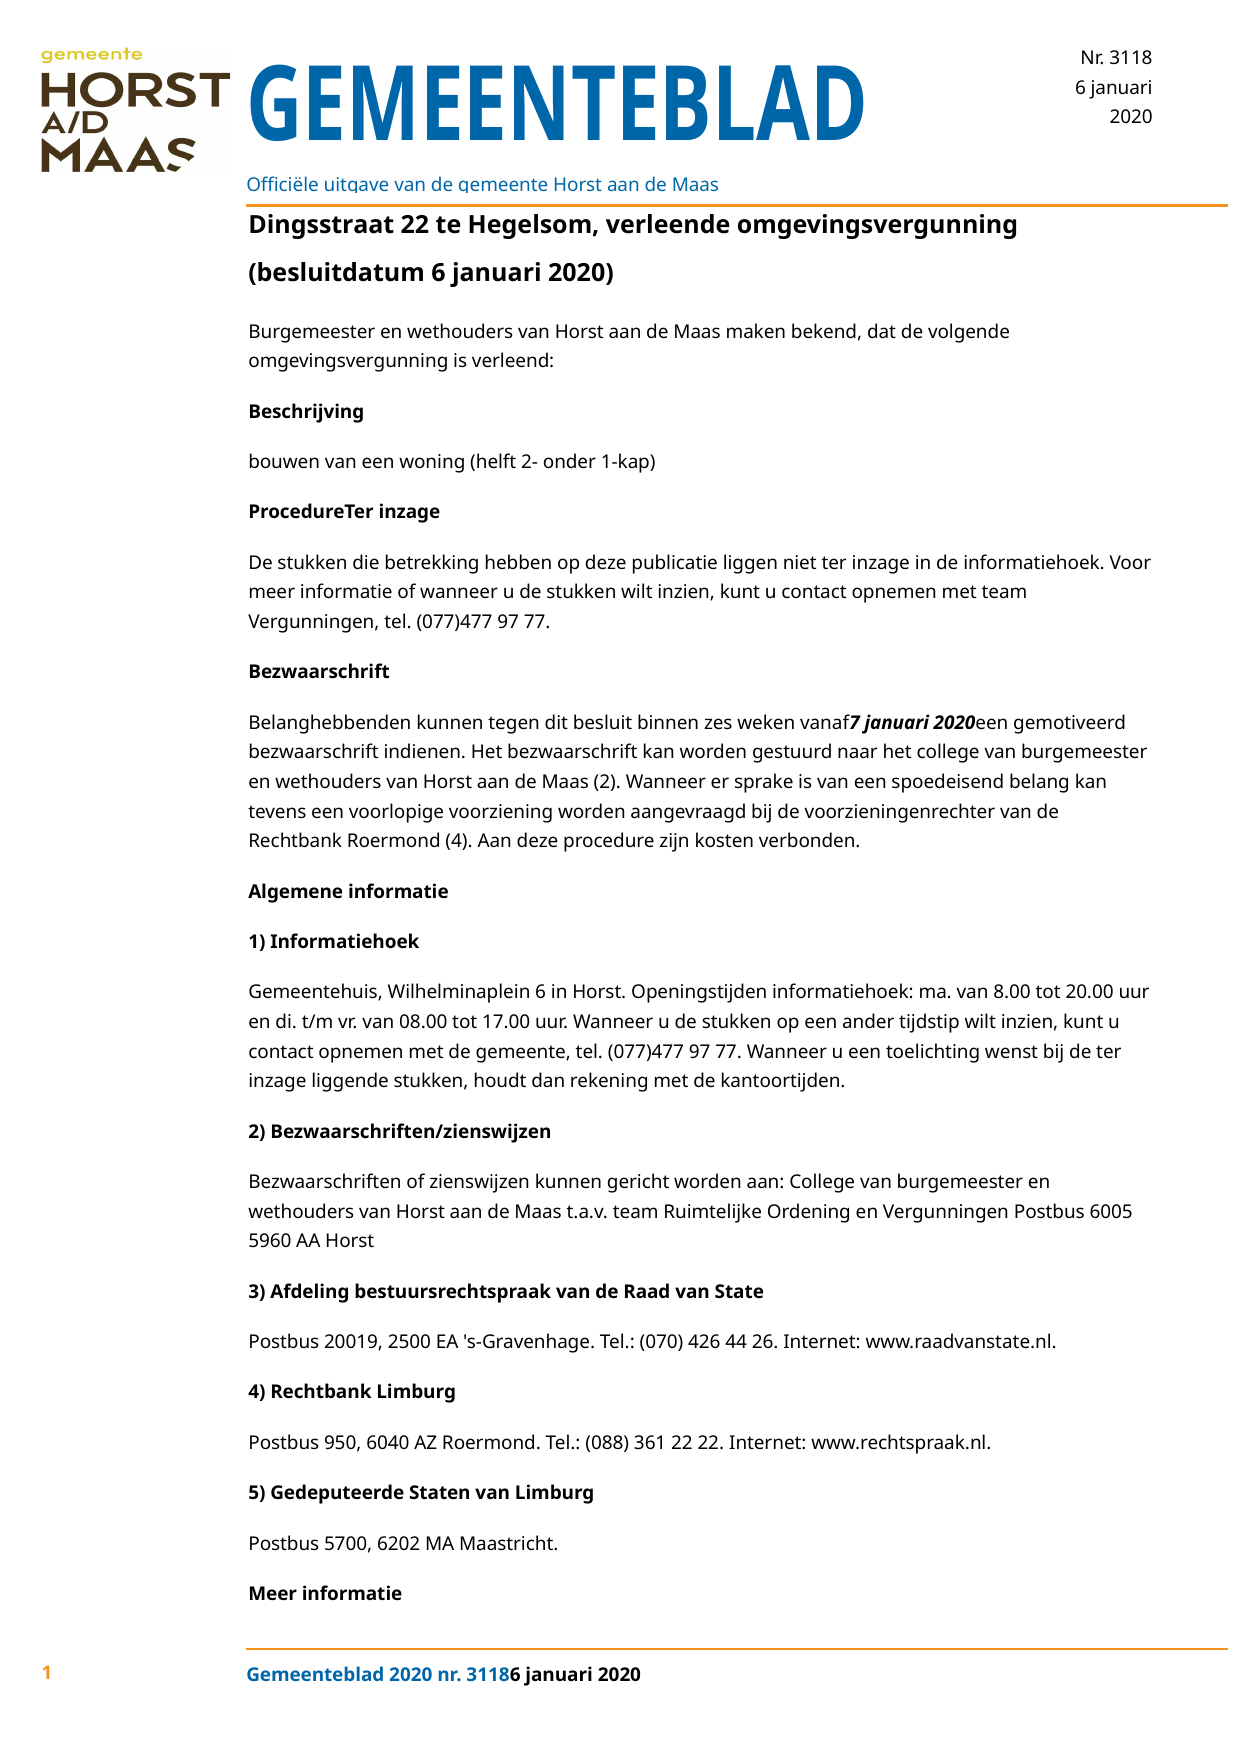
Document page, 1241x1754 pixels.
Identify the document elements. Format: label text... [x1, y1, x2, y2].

picture [41, 47, 231, 172]
text bouwen van een woning (helft 2- onder 1-kap) [248, 448, 1152, 474]
text Beschrijving [248, 398, 1152, 424]
text 1) Informatiehoek [248, 928, 1152, 954]
text 2) Bezwaarschriften/zienswijzen [248, 1118, 1152, 1144]
text Dingsstraat 22 te Hegelsom, verleende omgevingsvergunning (besluitdatum 6 januari 2020) [248, 207, 1152, 288]
text Belanghebbenden kunnen tegen dit besluit binnen zes weken vanaf7 januari 2020een gemotiveerd bezwaarschrift indienen. Het bezwaarschrift kan worden gestuurd naar het college van burgemeester en wethouders van Horst aan de Maas (2). Wanneer er sprake is van een spoedeisend belang kan tevens een voorlopige voorziening worden aangevraagd bij de voorzieningenrechter van de Rechtbank Roermond (4). Aan deze procedure zijn kosten verbonden. [248, 709, 1152, 853]
text Bezwaarschriften of zienswijzen kunnen gericht worden aan: College van burgemeester en wethouders van Horst aan de Maas t.a.v. team Ruimtelijke Ordening en Vergunningen Postbus 6005 5960 AA Horst [248, 1168, 1152, 1253]
text Bezwaarschrift [248, 659, 1152, 684]
text 5) Gedeputeerde Staten van Limburg [248, 1479, 1152, 1505]
text Algemene informatie [248, 878, 1152, 904]
text 3) Afdeling bestuursrechtspraak van de Raad van State [248, 1278, 1152, 1304]
text 4) Rechtbank Limburg [248, 1379, 1152, 1404]
text Burgemeester en wethouders van Horst aan de Maas maken bekend, dat de volgende omgevingsvergunning is verleend: [248, 318, 1152, 373]
text ProcedureTer inzage [248, 499, 1152, 524]
text Gemeentehuis, Wilhelminaplein 6 in Horst. Openingstijden informatiehoek: ma. van 8.00 tot 20.00 uur en di. t/m vr. van 08.00 tot 17.00 uur. Wanneer u de stukken op een ander tijdstip wilt inzien, kunt u contact opnemen met de gemeente, tel. (077)477 97 77. Wanneer u een toelichting wenst bij de ter inzage liggende stukken, houdt dan rekening met de kantoortijden. [248, 979, 1152, 1093]
text Postbus 5700, 6202 MA Maastricht. [248, 1530, 1152, 1556]
text Postbus 20019, 2500 EA 's-Gravenhage. Tel.: (070) 426 44 26. Internet: www.raadvanstate.nl. [248, 1328, 1152, 1354]
text Meer informatie [248, 1580, 1152, 1606]
text De stukken die betrekking hebben op deze publicatie liggen niet ter inzage in de informatiehoek. Voor meer informatie of wanneer u de stukken wilt inzien, kunt u contact opnemen met team Vergunningen, tel. (077)477 97 77. [248, 549, 1152, 634]
text Postbus 950, 6040 AZ Roermond. Tel.: (088) 361 22 22. Internet: www.rechtspraak.nl. [248, 1429, 1152, 1455]
